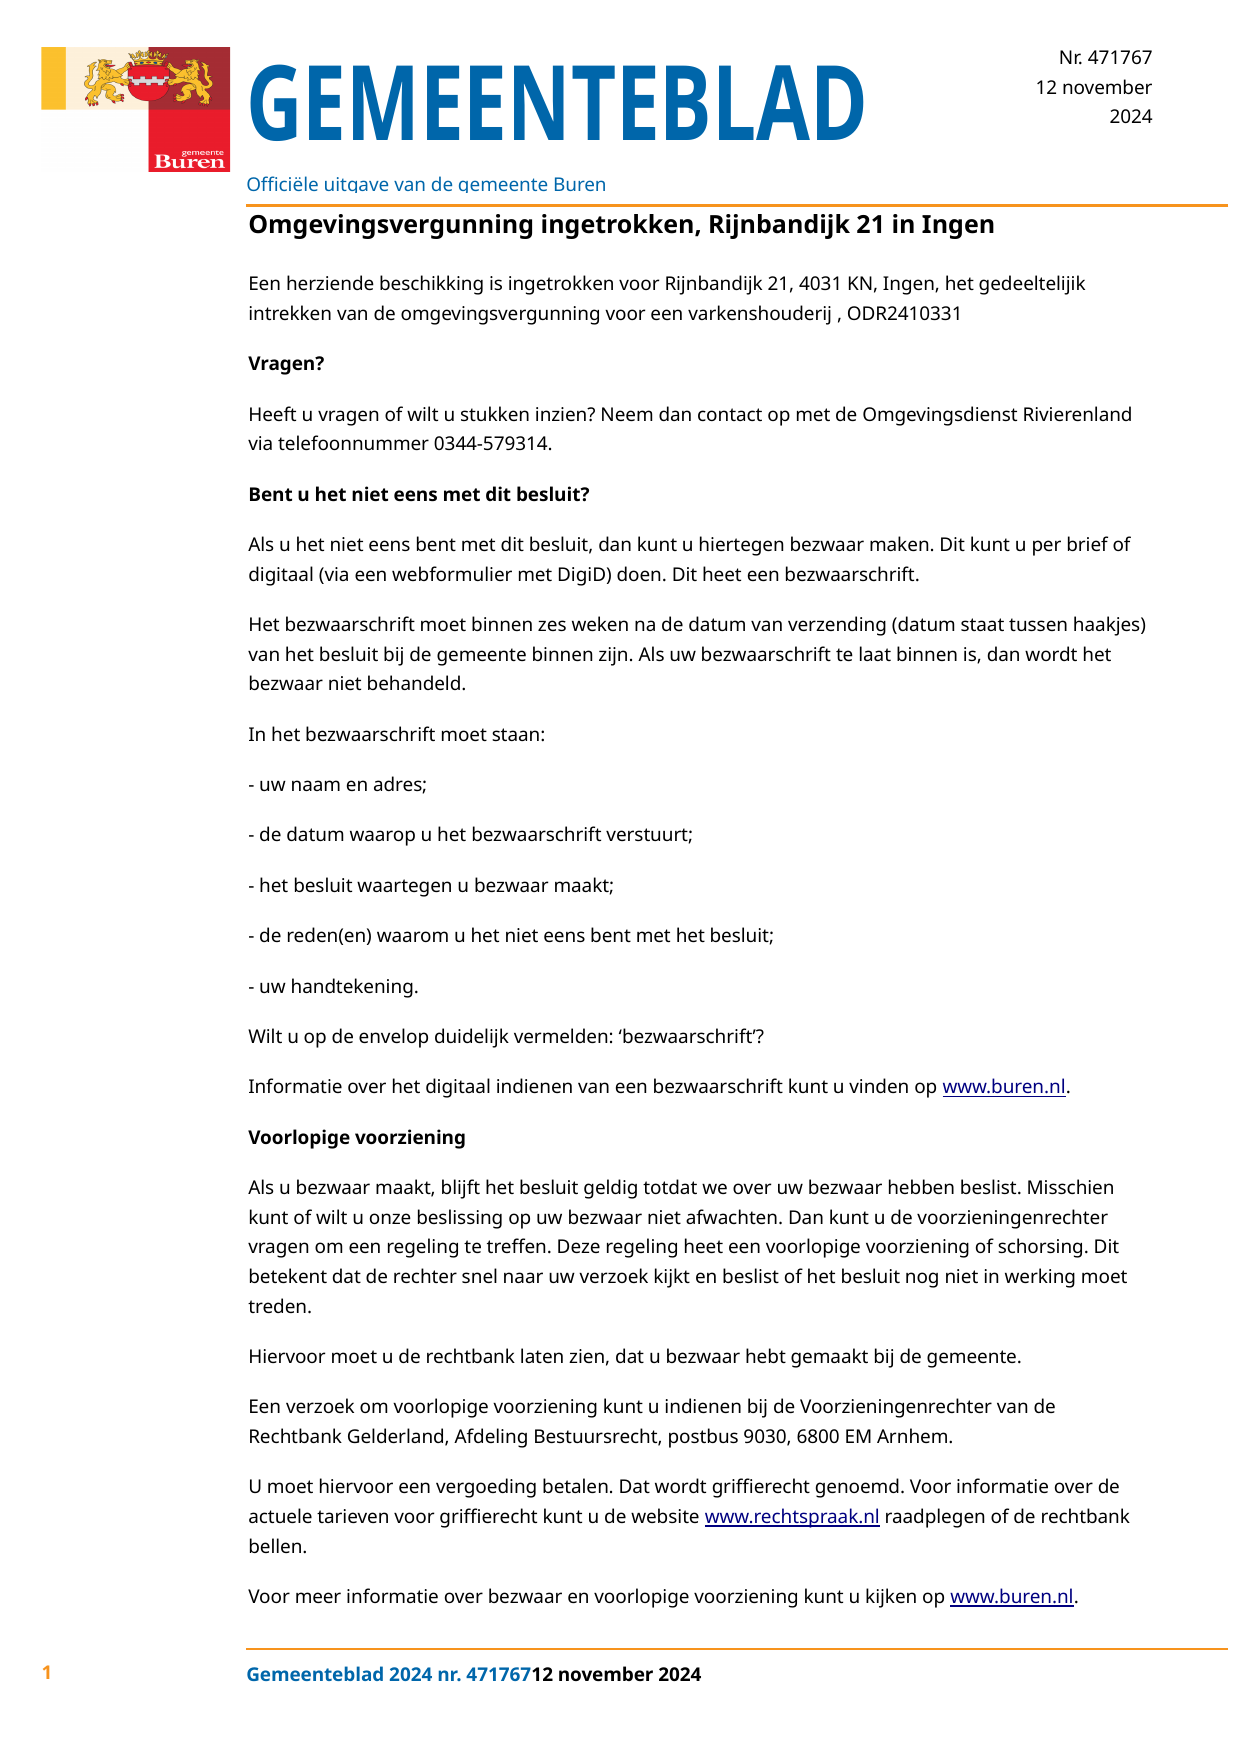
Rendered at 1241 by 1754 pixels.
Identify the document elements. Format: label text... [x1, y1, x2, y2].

text U moet hiervoor een vergoeding betalen. Dat wordt griffierecht genoemd. Voor informatie over de actuele tarieven voor griffierecht kunt u de website www.rechtspraak.nl raadplegen of de rechtbank bellen. [248, 1474, 1152, 1558]
text Een verzoek om voorlopige voorziening kunt u indienen bij de Voorzieningenrechter van de Rechtbank Gelderland, Afdeling Bestuursrecht, postbus 9030, 6800 EM Arnhem. [248, 1394, 1152, 1449]
text In het bezwaarschrift moet staan: [248, 721, 1152, 746]
text - het besluit waartegen u bezwaar maakt; [248, 872, 1152, 898]
text Informatie over het digitaal indienen van een bezwaarschrift kunt u vinden op www.buren.nl. [248, 1074, 1152, 1099]
text Bent u het niet eens met dit besluit? [248, 481, 1152, 506]
text Omgevingsvergunning ingetrokken, Rijnbandijk 21 in Ingen [248, 207, 1152, 241]
text Heeft u vragen of wilt u stukken inzien? Neem dan contact op met de Omgevingsdienst Rivierenland via telefoonnummer 0344-579314. [248, 401, 1152, 456]
text Voorlopige voorziening [248, 1124, 1152, 1150]
text Hiervoor moet u de rechtbank laten zien, dat u bezwaar hebt gemaakt bij de gemeente. [248, 1343, 1152, 1369]
text Voor meer informatie over bezwaar en voorlopige voorziening kunt u kijken op www.buren.nl. [248, 1583, 1152, 1609]
picture [41, 47, 231, 172]
text Wilt u op de envelop duidelijk vermelden: ‘bezwaarschrift’? [248, 1023, 1152, 1049]
text Als u het niet eens bent met dit besluit, dan kunt u hiertegen bezwaar maken. Dit kunt u per brief of digitaal (via een webformulier met DigiD) doen. Dit heet een bezwaarschrift. [248, 531, 1152, 586]
text Als u bezwaar maakt, blijft het besluit geldig totdat we over uw bezwaar hebben beslist. Misschien kunt of wilt u onze beslissing op uw bezwaar niet afwachten. Dan kunt u de voorzieningenrechter vragen om een regeling te treffen. Deze regeling heet een voorlopige voorziening of schorsing. Dit betekent dat de rechter snel naar uw verzoek kijkt en beslist of het besluit nog niet in werking moet treden. [248, 1174, 1152, 1318]
text Vragen? [248, 350, 1152, 376]
text - uw handtekening. [248, 973, 1152, 998]
text - uw naam en adres; [248, 771, 1152, 797]
text - de reden(en) waarom u het niet eens bent met het besluit; [248, 922, 1152, 948]
text - de datum waarop u het bezwaarschrift verstuurt; [248, 822, 1152, 847]
text Een herziende beschikking is ingetrokken voor Rijnbandijk 21, 4031 KN, Ingen, het gedeeltelijik intrekken van de omgevingsvergunning voor een varkenshouderij , ODR2410331 [248, 270, 1152, 326]
text Het bezwaarschrift moet binnen zes weken na de datum van verzending (datum staat tussen haakjes) van het besluit bij de gemeente binnen zijn. Als uw bezwaarschrift te laat binnen is, dan wordt het bezwaar niet behandeld. [248, 611, 1152, 696]
